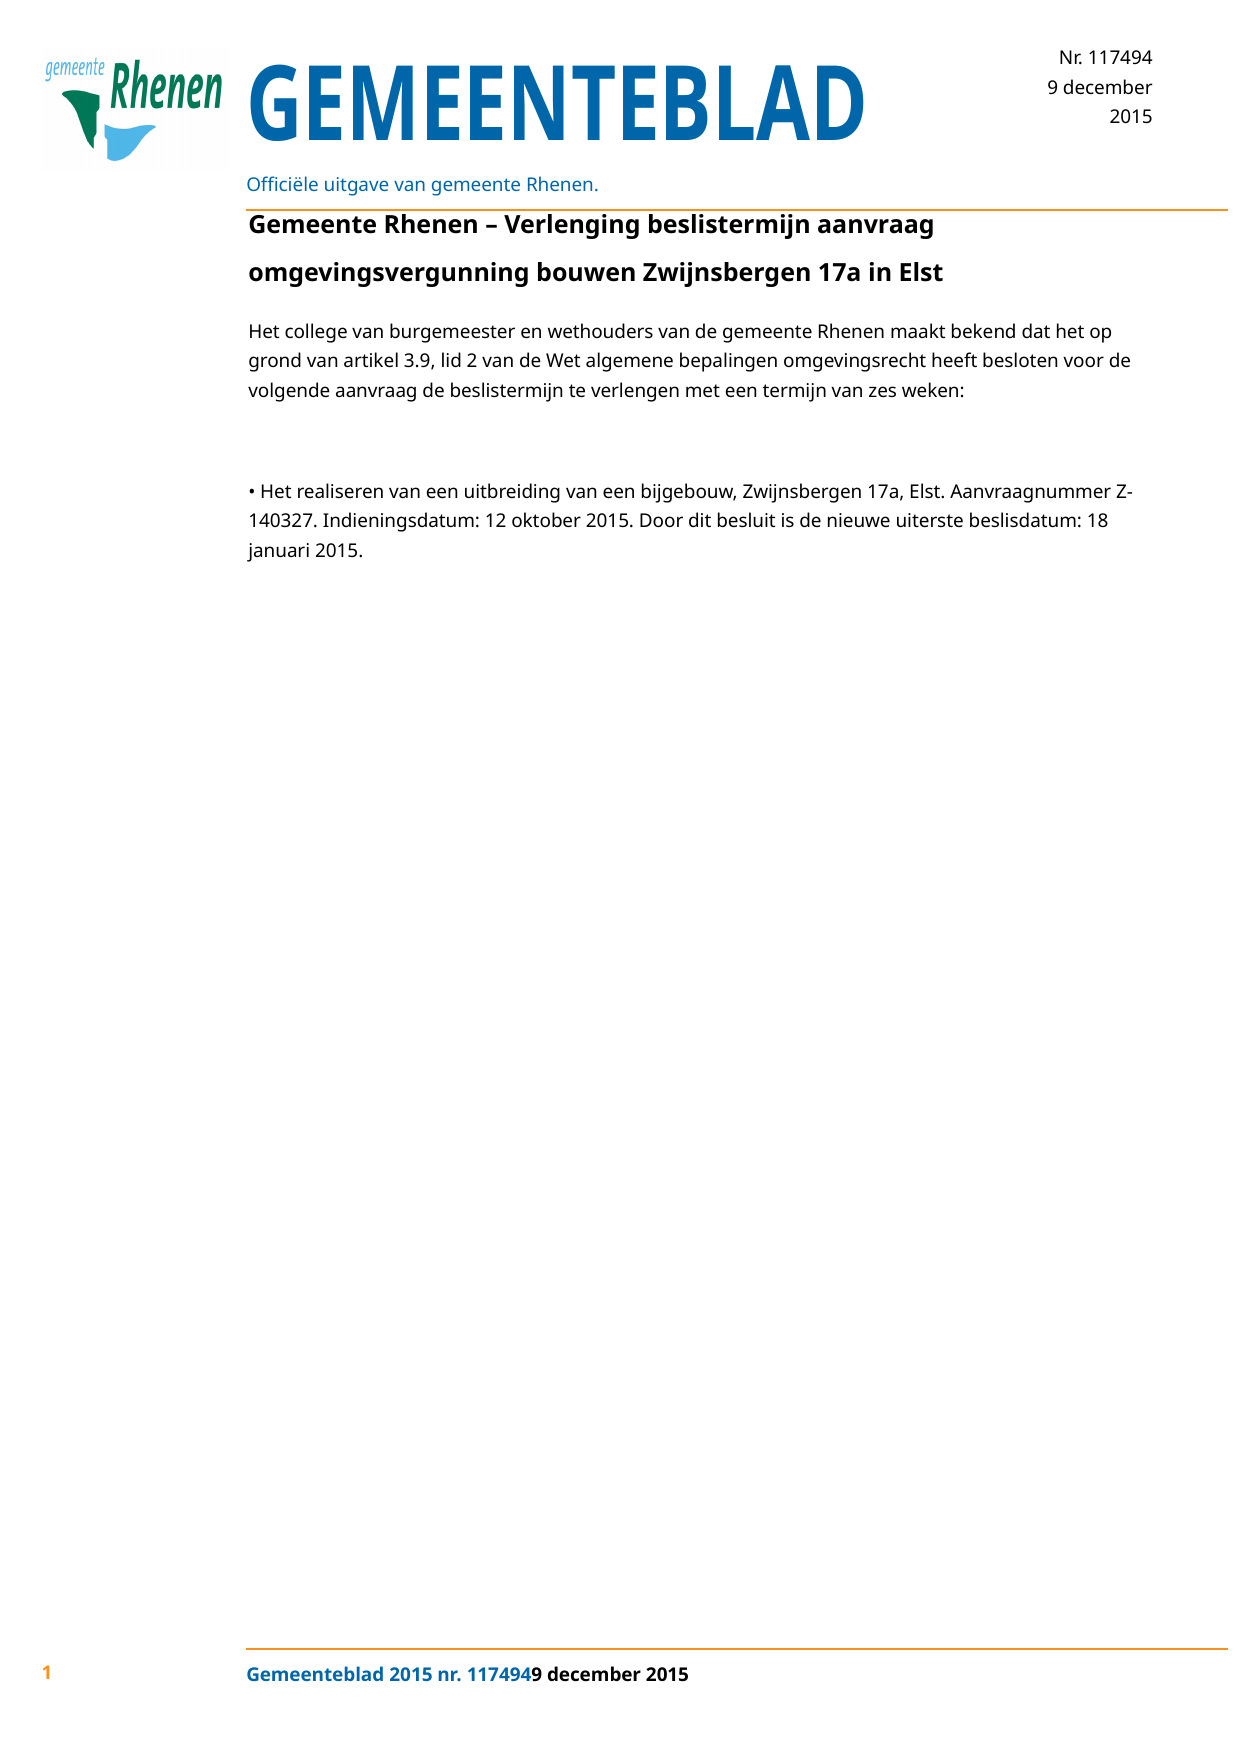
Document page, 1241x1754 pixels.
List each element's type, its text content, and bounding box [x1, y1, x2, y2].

text Het college van burgemeester en wethouders van de gemeente Rhenen maakt bekend dat het op grond van artikel 3.9, lid 2 van de Wet algemene bepalingen omgevingsrecht heeft besloten voor de volgende aanvraag de beslistermijn te verlengen met een termijn van zes weken: [248, 318, 1152, 403]
text • Het realiseren van een uitbreiding van een bijgebouw, Zwijnsbergen 17a, Elst. Aanvraagnummer Z-140327. Indieningsdatum: 12 oktober 2015. Door dit besluit is de nieuwe uiterste beslisdatum: 18 januari 2015. [248, 478, 1152, 563]
text Gemeente Rhenen – Verlenging beslistermijn aanvraag omgevingsvergunning bouwen Zwijnsbergen 17a in Elst [248, 211, 1152, 288]
picture [41, 47, 231, 172]
